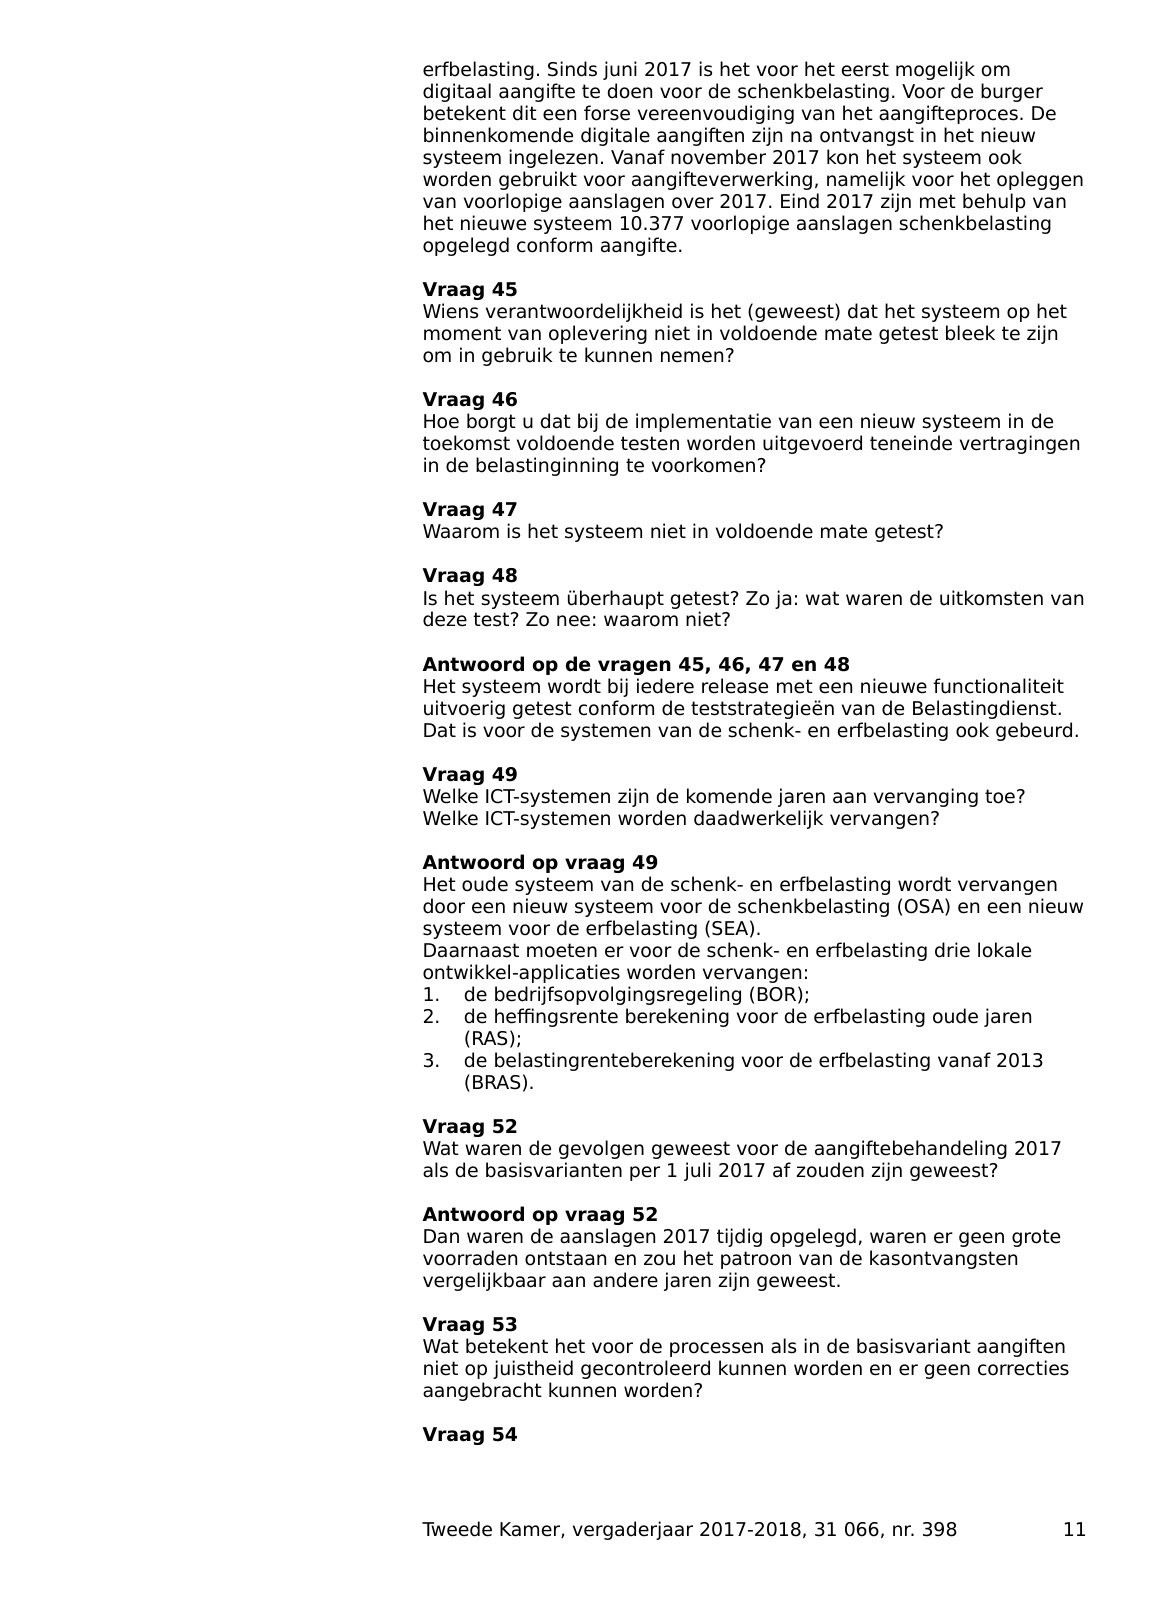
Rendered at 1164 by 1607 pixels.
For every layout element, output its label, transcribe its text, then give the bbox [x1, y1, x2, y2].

text Vraag 46 [422, 389, 1087, 411]
text Vraag 47 [422, 499, 1087, 521]
text 2. de heffingsrente berekening voor de erfbelasting oude jaren (RAS); [422, 1006, 1087, 1049]
text Wat waren de gevolgen geweest voor de aangiftebehandeling 2017 als de basisvarianten per 1 juli 2017 af zouden zijn geweest? [422, 1138, 1087, 1182]
text Wiens verantwoordelijkheid is het (geweest) dat het systeem op het moment van oplevering niet in voldoende mate getest bleek te zijn om in gebruik te kunnen nemen? [422, 301, 1087, 367]
text Het systeem wordt bij iedere release met een nieuwe functionaliteit uitvoerig getest conform de teststrategieën van de Belastingdienst. Dat is voor de systemen van de schenk- en erfbelasting ook gebeurd. [422, 676, 1087, 741]
text Antwoord op de vragen 45, 46, 47 en 48 [422, 653, 1087, 676]
text Daarnaast moeten er voor de schenk- en erfbelasting drie lokale ontwikkel-applicaties worden vervangen: [422, 940, 1087, 984]
text Antwoord op vraag 52 [422, 1204, 1087, 1226]
text 3. de belastingrenteberekening voor de erfbelasting vanaf 2013 (BRAS). [422, 1049, 1087, 1093]
text Waarom is het systeem niet in voldoende mate getest? [422, 521, 1087, 543]
text Vraag 49 [422, 764, 1087, 786]
text Antwoord op vraag 49 [422, 852, 1087, 874]
text Vraag 48 [422, 565, 1087, 587]
text Is het systeem überhaupt getest? Zo ja: wat waren de uitkomsten van deze test? Zo nee: waarom niet? [422, 587, 1087, 631]
text erfbelasting. Sinds juni 2017 is het voor het eerst mogelijk om digitaal aangifte te doen voor de schenkbelasting. Voor de burger betekent dit een forse vereenvoudiging van het aangifteproces. De binnenkomende digitale aangiften zijn na ontvangst in het nieuw systeem ingelezen. Vanaf november 2017 kon het systeem ook worden gebruikt voor aangifteverwerking, namelijk voor het opleggen van voorlopige aanslagen over 2017. Eind 2017 zijn met behulp van het nieuwe systeem 10.377 voorlopige aanslagen schenkbelasting opgelegd conform aangifte. [422, 59, 1087, 257]
text Vraag 53 [422, 1314, 1087, 1336]
text Vraag 54 [422, 1424, 1087, 1446]
text 1. de bedrijfsopvolgingsregeling (BOR); [422, 984, 1087, 1006]
text Vraag 45 [422, 279, 1087, 301]
text Dan waren de aanslagen 2017 tijdig opgelegd, waren er geen grote voorraden ontstaan en zou het patroon van de kasontvangsten vergelijkbaar aan andere jaren zijn geweest. [422, 1226, 1087, 1292]
text Wat betekent het voor de processen als in de basisvariant aangiften niet op juistheid gecontroleerd kunnen worden en er geen correcties aangebracht kunnen worden? [422, 1336, 1087, 1402]
text Vraag 52 [422, 1116, 1087, 1138]
text Hoe borgt u dat bij de implementatie van een nieuw systeem in de toekomst voldoende testen worden uitgevoerd teneinde vertragingen in de belastinginning te voorkomen? [422, 411, 1087, 477]
text Welke ICT-systemen zijn de komende jaren aan vervanging toe? Welke ICT-systemen worden daadwerkelijk vervangen? [422, 786, 1087, 829]
text Het oude systeem van de schenk- en erfbelasting wordt vervangen door een nieuw systeem voor de schenkbelasting (OSA) en een nieuw systeem voor de erfbelasting (SEA). [422, 874, 1087, 940]
